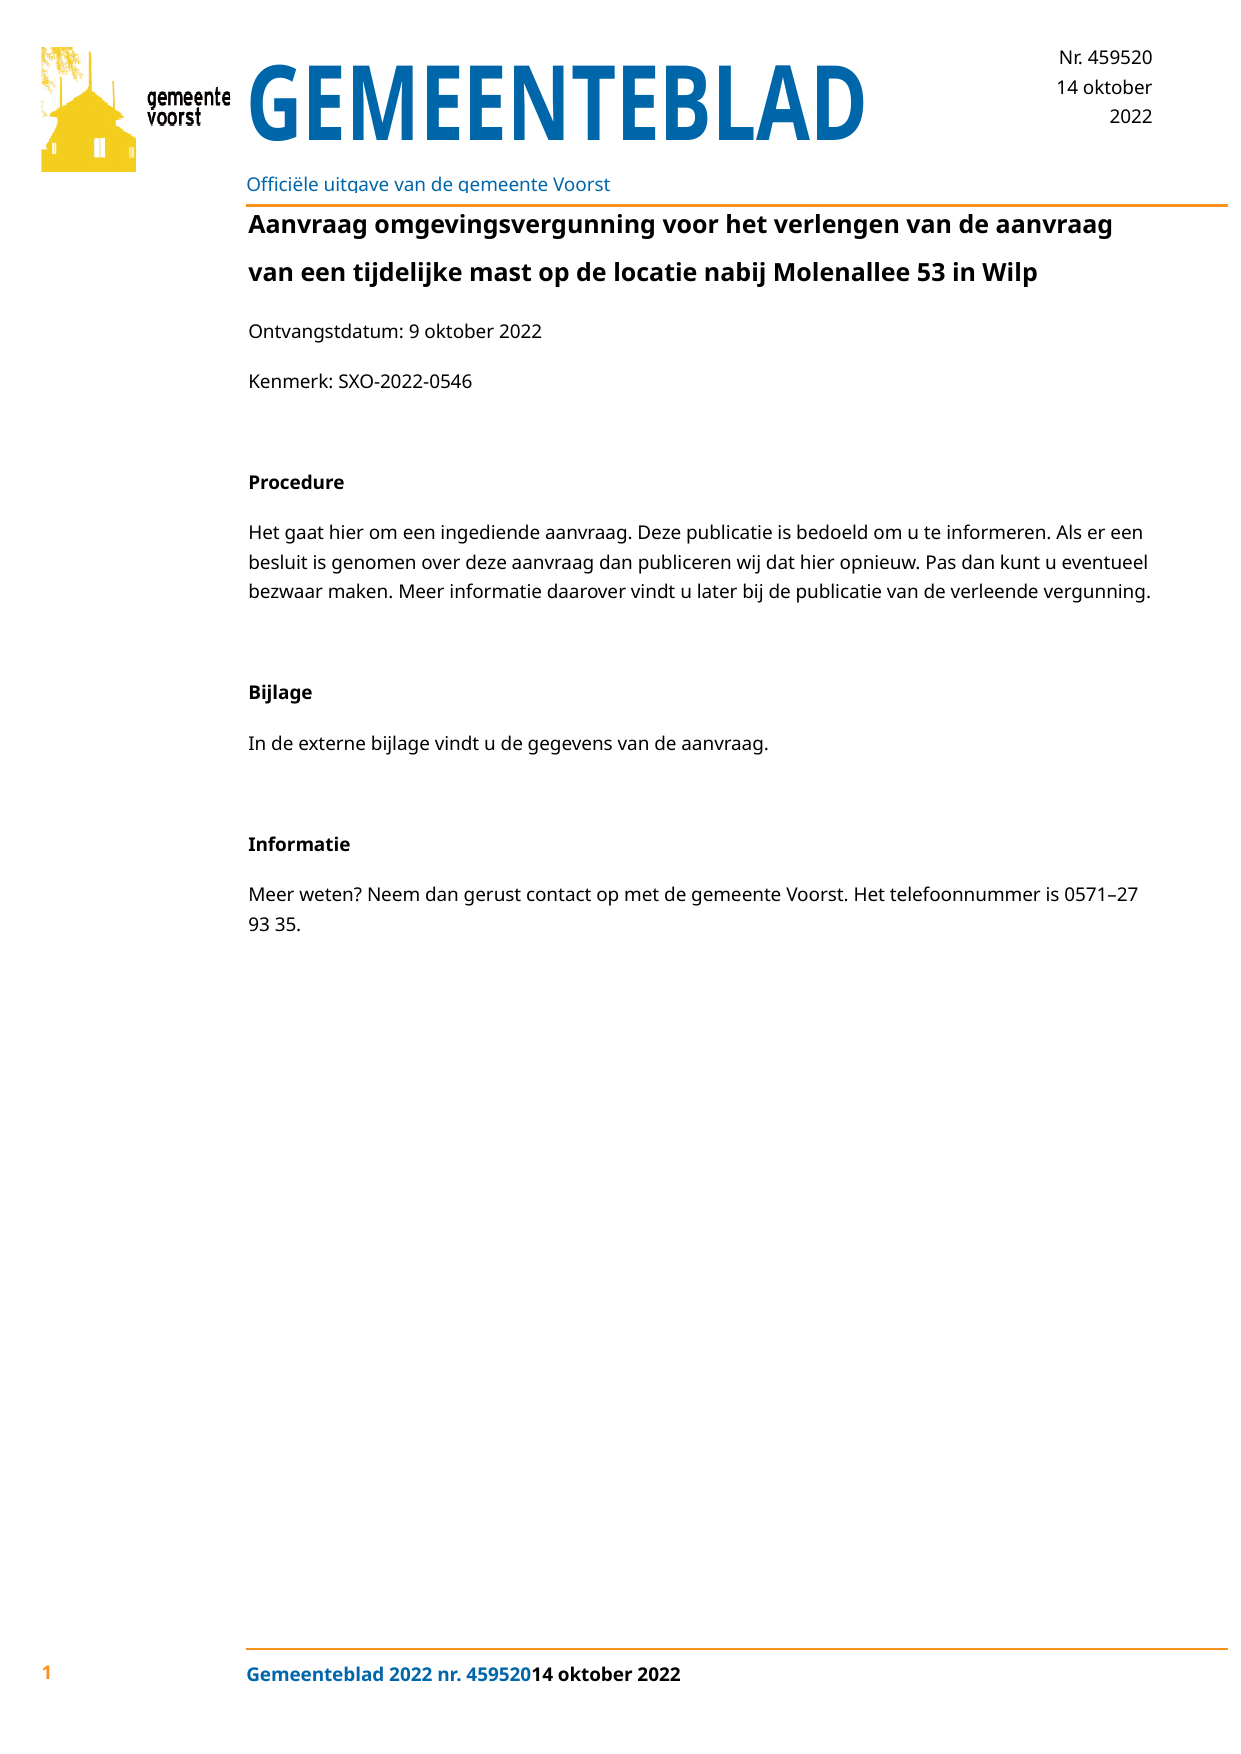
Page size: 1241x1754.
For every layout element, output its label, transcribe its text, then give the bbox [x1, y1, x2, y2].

text Kenmerk: SXO-2022-0546 [248, 368, 1152, 394]
text Ontvangstdatum: 9 oktober 2022 [248, 318, 1152, 344]
text Meer weten? Neem dan gerust contact op met de gemeente Voorst. Het telefoonnummer is 0571–27 93 35. [248, 881, 1152, 937]
picture [41, 47, 231, 172]
text Aanvraag omgevingsvergunning voor het verlengen van de aanvraag van een tijdelijke mast op de locatie nabij Molenallee 53 in Wilp [248, 207, 1152, 288]
text Bijlage [248, 679, 1152, 705]
text In de externe bijlage vindt u de gegevens van de aanvraag. [248, 730, 1152, 756]
text Het gaat hier om een ingediende aanvraag. Deze publicatie is bedoeld om u te informeren. Als er een besluit is genomen over deze aanvraag dan publiceren wij dat hier opnieuw. Pas dan kunt u eventueel bezwaar maken. Meer informatie daarover vindt u later bij de publicatie van de verleende vergunning. [248, 519, 1152, 604]
text Informatie [248, 831, 1152, 857]
text Procedure [248, 469, 1152, 495]
